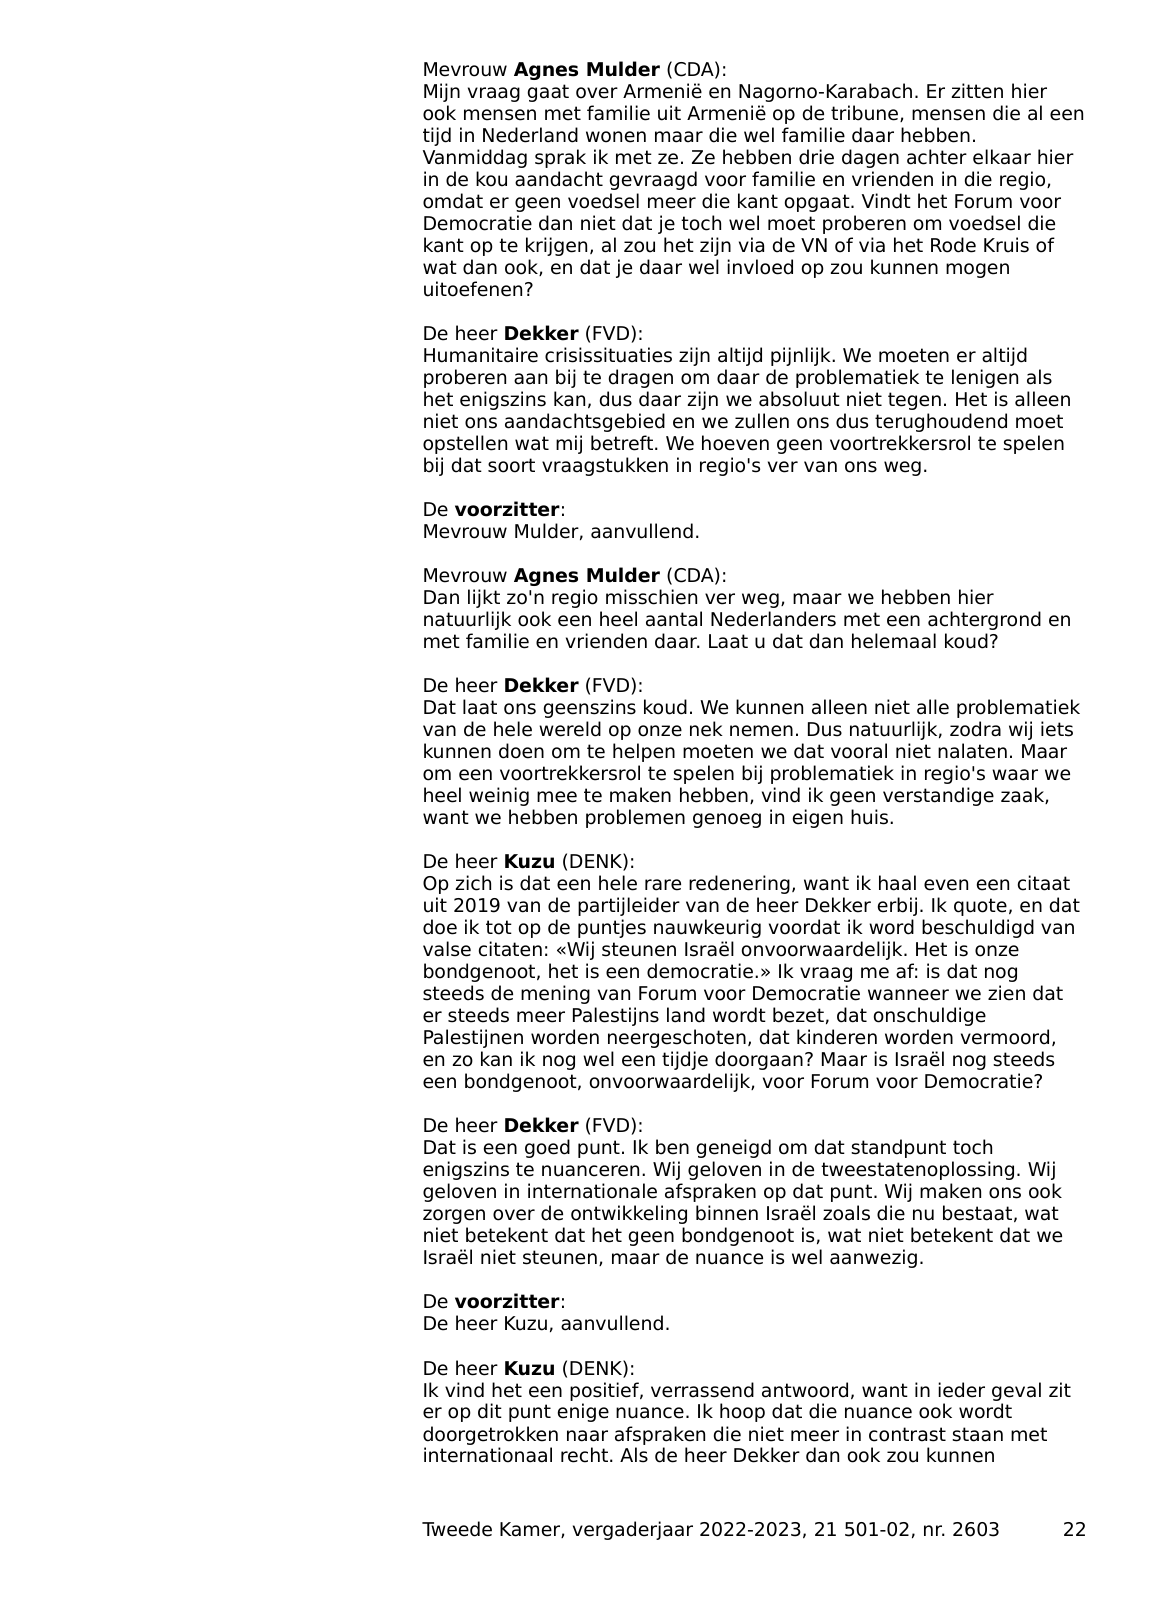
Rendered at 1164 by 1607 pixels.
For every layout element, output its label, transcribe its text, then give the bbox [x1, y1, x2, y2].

text Mevrouw Agnes Mulder (CDA): [422, 565, 1087, 587]
text De heer Kuzu (DENK): [422, 851, 1087, 873]
text Dat is een goed punt. Ik ben geneigd om dat standpunt toch enigszins te nuanceren. Wij geloven in de tweestatenoplossing. Wij geloven in internationale afspraken op dat punt. Wij maken ons ook zorgen over de ontwikkeling binnen Israël zoals die nu bestaat, wat niet betekent dat het geen bondgenoot is, wat niet betekent dat we Israël niet steunen, maar de nuance is wel aanwezig. [422, 1137, 1087, 1269]
text Mijn vraag gaat over Armenië en Nagorno-Karabach. Er zitten hier ook mensen met familie uit Armenië op de tribune, mensen die al een tijd in Nederland wonen maar die wel familie daar hebben. Vanmiddag sprak ik met ze. Ze hebben drie dagen achter elkaar hier in de kou aandacht gevraagd voor familie en vrienden in die regio, omdat er geen voedsel meer die kant opgaat. Vindt het Forum voor Democratie dan niet dat je toch wel moet proberen om voedsel die kant op te krijgen, al zou het zijn via de VN of via het Rode Kruis of wat dan ook, en dat je daar wel invloed op zou kunnen mogen uitoefenen? [422, 81, 1087, 301]
text Dat laat ons geenszins koud. We kunnen alleen niet alle problematiek van de hele wereld op onze nek nemen. Dus natuurlijk, zodra wij iets kunnen doen om te helpen moeten we dat vooral niet nalaten. Maar om een voortrekkersrol te spelen bij problematiek in regio's waar we heel weinig mee te maken hebben, vind ik geen verstandige zaak, want we hebben problemen genoeg in eigen huis. [422, 697, 1087, 829]
text Op zich is dat een hele rare redenering, want ik haal even een citaat uit 2019 van de partijleider van de heer Dekker erbij. Ik quote, en dat doe ik tot op de puntjes nauwkeurig voordat ik word beschuldigd van valse citaten: «Wij steunen Israël onvoorwaardelijk. Het is onze bondgenoot, het is een democratie.» Ik vraag me af: is dat nog steeds de mening van Forum voor Democratie wanneer we zien dat er steeds meer Palestijns land wordt bezet, dat onschuldige Palestijnen worden neergeschoten, dat kinderen worden vermoord, en zo kan ik nog wel een tijdje doorgaan? Maar is Israël nog steeds een bondgenoot, onvoorwaardelijk, voor Forum voor Democratie? [422, 873, 1087, 1093]
text De voorzitter: [422, 499, 1087, 521]
text Ik vind het een positief, verrassend antwoord, want in ieder geval zit er op dit punt enige nuance. Ik hoop dat die nuance ook wordt doorgetrokken naar afspraken die niet meer in contrast staan met internationaal recht. Als de heer Dekker dan ook zou kunnen [422, 1379, 1087, 1467]
text Humanitaire crisissituaties zijn altijd pijnlijk. We moeten er altijd proberen aan bij te dragen om daar de problematiek te lenigen als het enigszins kan, dus daar zijn we absoluut niet tegen. Het is alleen niet ons aandachtsgebied en we zullen ons dus terughoudend moet opstellen wat mij betreft. We hoeven geen voortrekkersrol te spelen bij dat soort vraagstukken in regio's ver van ons weg. [422, 345, 1087, 477]
text De heer Dekker (FVD): [422, 1115, 1087, 1137]
text De voorzitter: [422, 1291, 1087, 1313]
text De heer Kuzu (DENK): [422, 1357, 1087, 1379]
text Mevrouw Mulder, aanvullend. [422, 521, 1087, 543]
text Mevrouw Agnes Mulder (CDA): [422, 59, 1087, 81]
text De heer Dekker (FVD): [422, 675, 1087, 697]
text De heer Dekker (FVD): [422, 323, 1087, 345]
text Dan lijkt zo'n regio misschien ver weg, maar we hebben hier natuurlijk ook een heel aantal Nederlanders met een achtergrond en met familie en vrienden daar. Laat u dat dan helemaal koud? [422, 587, 1087, 653]
text De heer Kuzu, aanvullend. [422, 1313, 1087, 1335]
